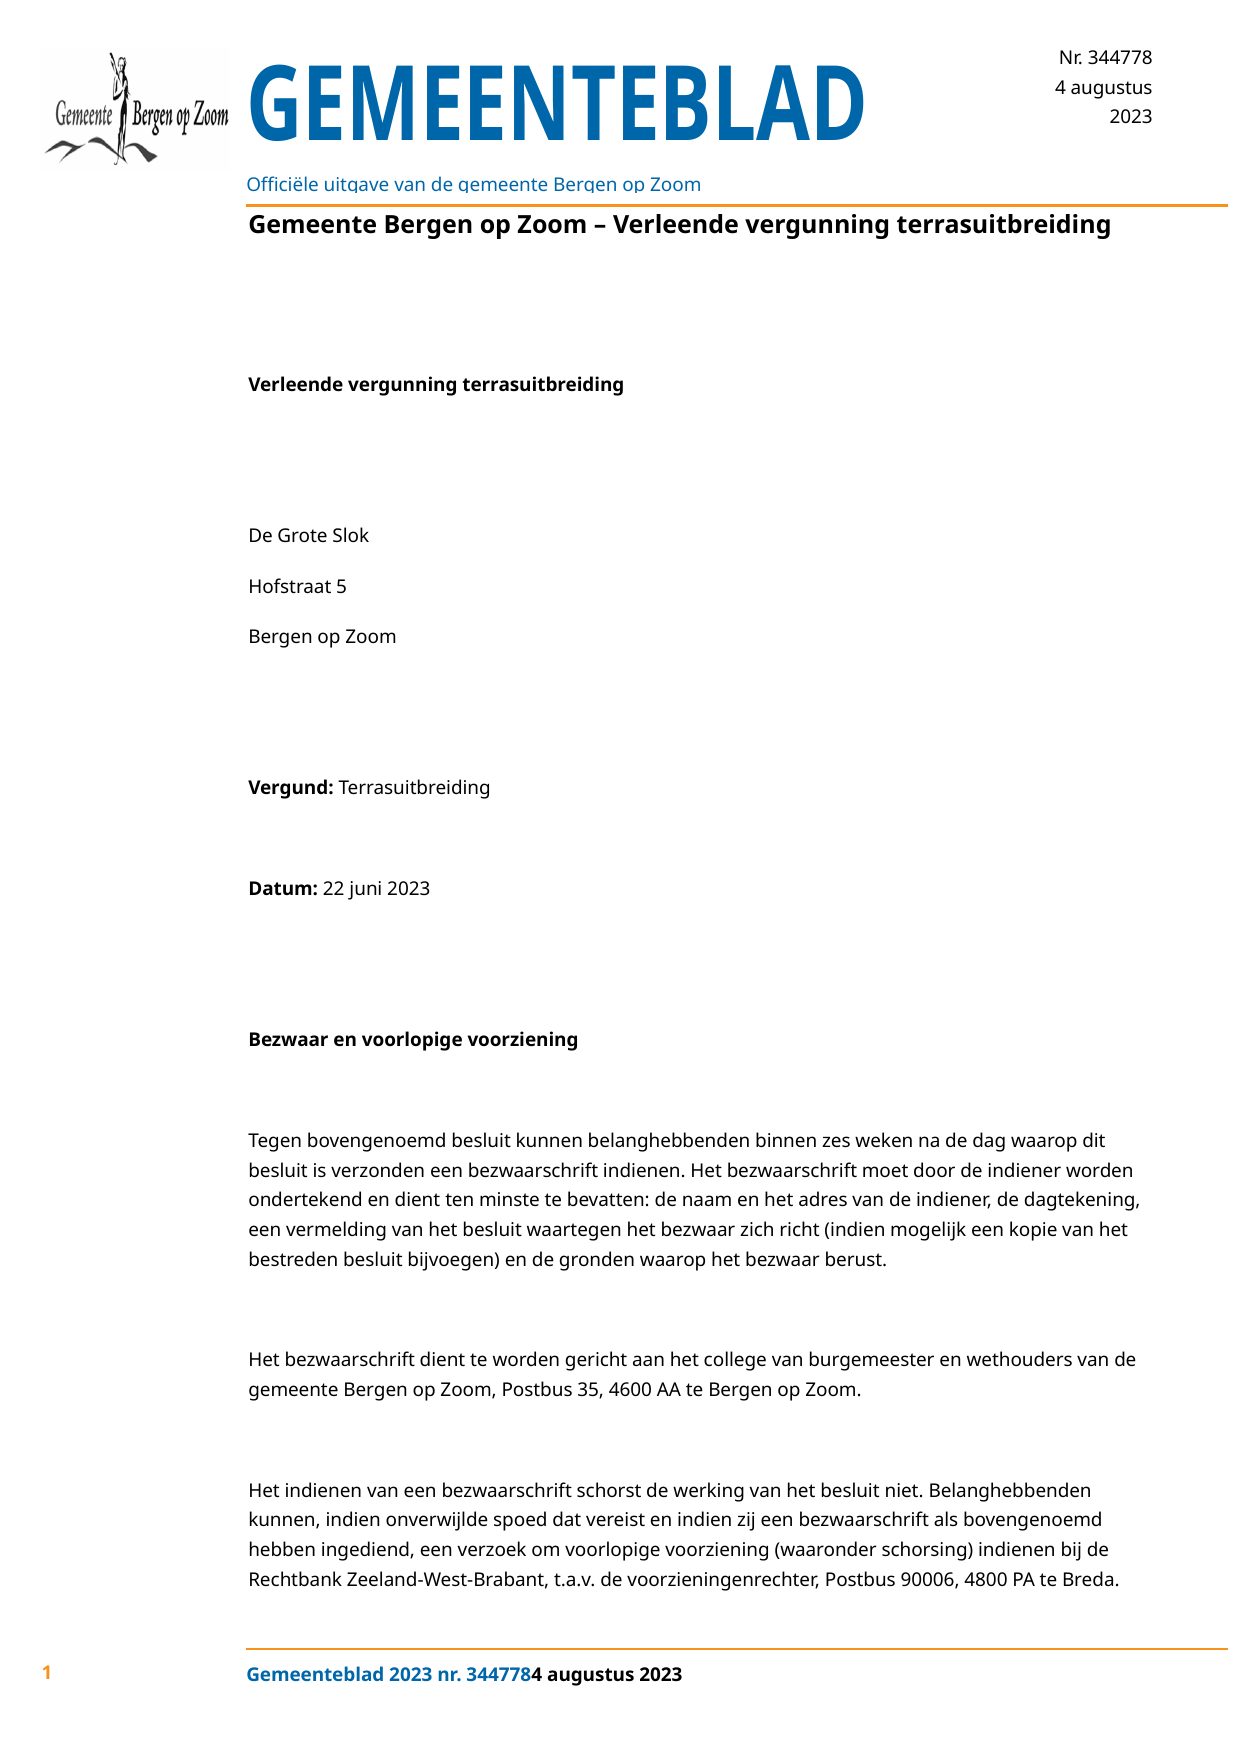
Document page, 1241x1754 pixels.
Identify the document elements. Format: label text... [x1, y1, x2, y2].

text Bezwaar en voorlopige voorziening [248, 1027, 1152, 1052]
text Datum: 22 juni 2023 [248, 875, 1152, 901]
text Het indienen van een bezwaarschrift schorst de werking van het besluit niet. Belanghebbenden kunnen, indien onverwijlde spoed dat vereist en indien zij een bezwaarschrift als bovengenoemd hebben ingediend, een verzoek om voorlopige voorziening (waaronder schorsing) indienen bij de Rechtbank Zeeland-West-Brabant, t.a.v. de voorzieningenrechter, Postbus 90006, 4800 PA te Breda. [248, 1477, 1152, 1591]
text Verleende vergunning terrasuitbreiding [248, 371, 1152, 397]
text Vergund: Terrasuitbreiding [248, 774, 1152, 800]
text Tegen bovengenoemd besluit kunnen belanghebbenden binnen zes weken na de dag waarop dit besluit is verzonden een bezwaarschrift indienen. Het bezwaarschrift moet door de indiener worden ondertekend en dient ten minste te bevatten: de naam en het adres van de indiener, de dagtekening, een vermelding van het besluit waartegen het bezwaar zich richt (indien mogelijk een kopie van het bestreden besluit bijvoegen) en de gronden waarop het bezwaar berust. [248, 1127, 1152, 1271]
text Het bezwaarschrift dient te worden gericht aan het college van burgemeester en wethouders van de gemeente Bergen op Zoom, Postbus 35, 4600 AA te Bergen op Zoom. [248, 1347, 1152, 1402]
picture [41, 47, 231, 172]
text Gemeente Bergen op Zoom – Verleende vergunning terrasuitbreiding [248, 207, 1152, 241]
text Bergen op Zoom [248, 623, 1152, 649]
text Hofstraat 5 [248, 573, 1152, 598]
text De Grote Slok [248, 522, 1152, 548]
